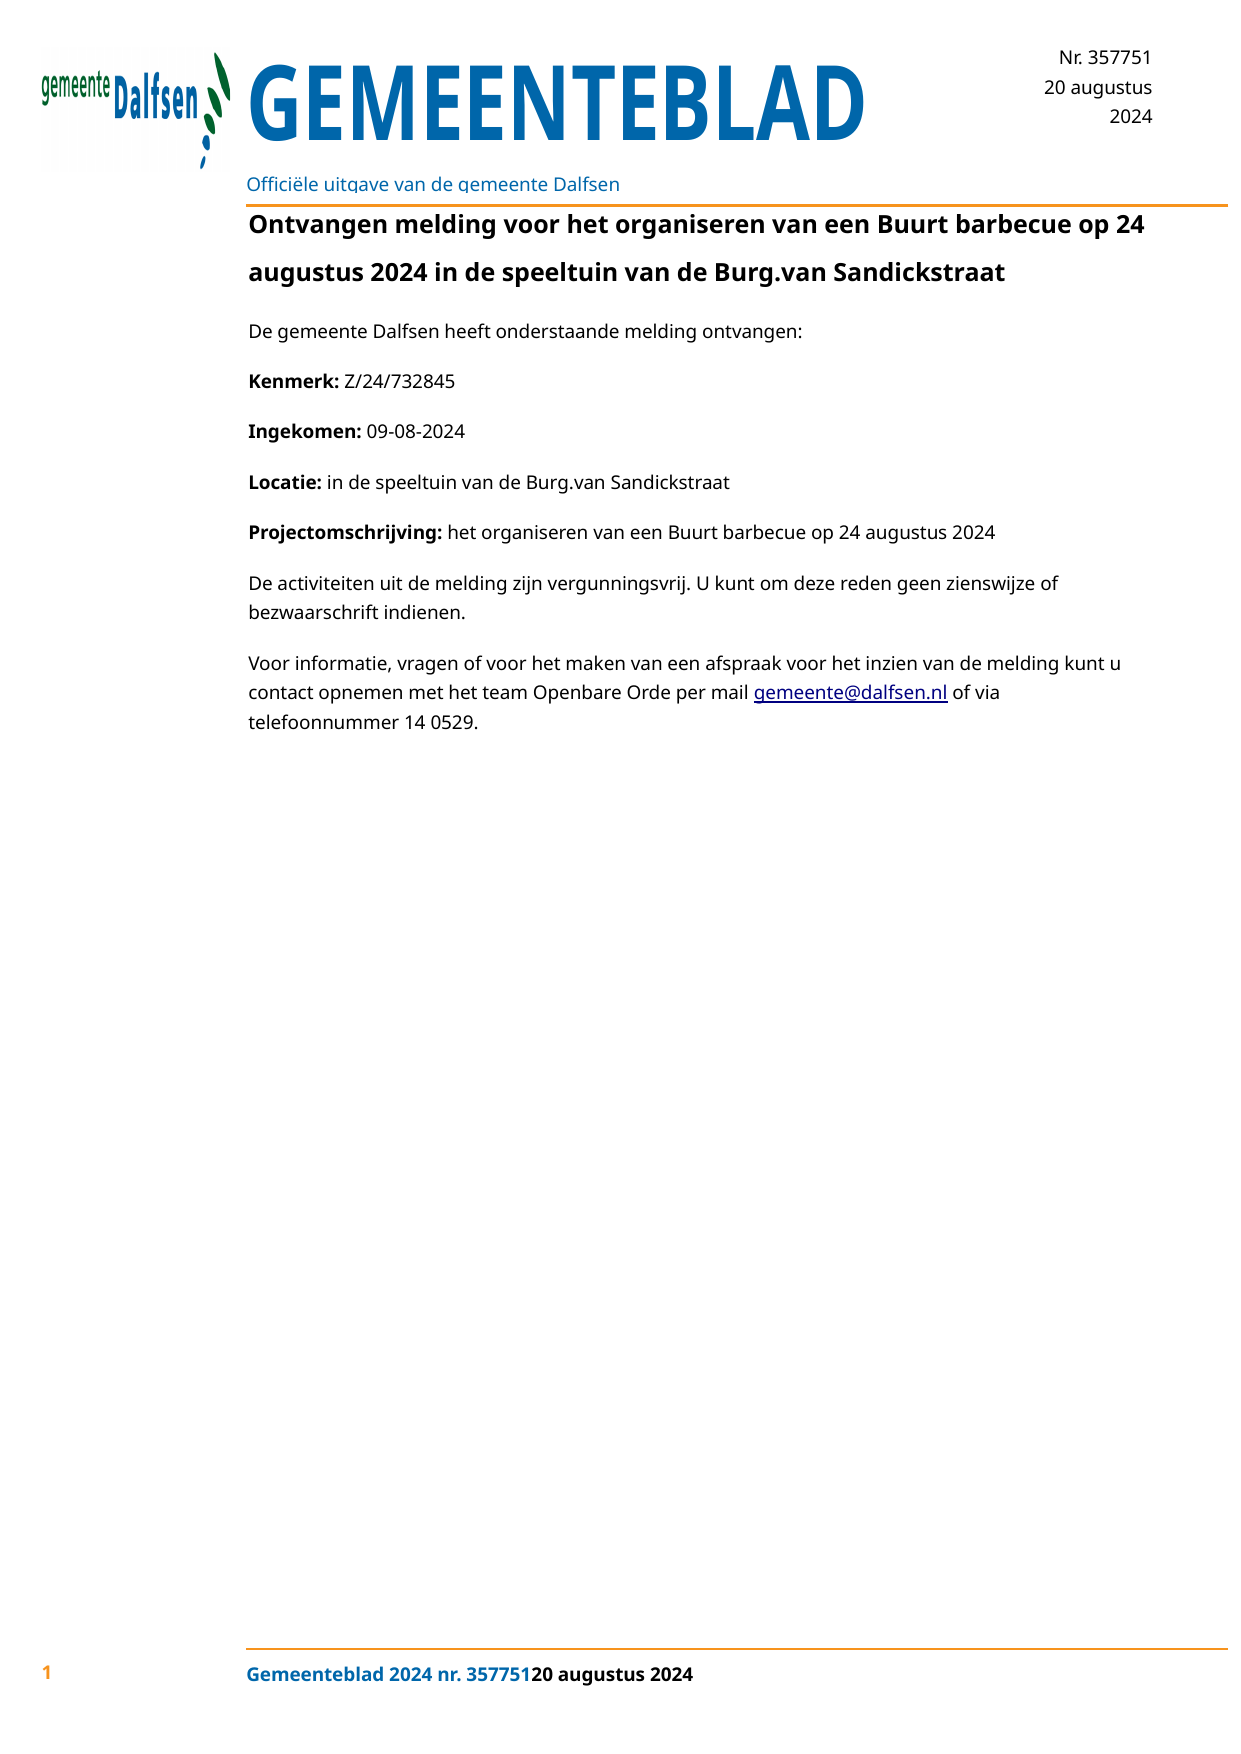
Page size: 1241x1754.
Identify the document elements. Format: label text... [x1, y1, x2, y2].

text De gemeente Dalfsen heeft onderstaande melding ontvangen: [248, 318, 1152, 344]
text Kenmerk: Z/24/732845 [248, 368, 1152, 394]
text De activiteiten uit de melding zijn vergunningsvrij. U kunt om deze reden geen zienswijze of bezwaarschrift indienen. [248, 570, 1152, 625]
picture [41, 47, 231, 172]
text Locatie: in de speeltuin van de Burg.van Sandickstraat [248, 469, 1152, 495]
text Voor informatie, vragen of voor het maken van een afspraak voor het inzien van de melding kunt u contact opnemen met het team Openbare Orde per mail gemeente@dalfsen.nl of via telefoonnummer 14 0529. [248, 650, 1152, 735]
text Ontvangen melding voor het organiseren van een Buurt barbecue op 24 augustus 2024 in de speeltuin van de Burg.van Sandickstraat [248, 207, 1152, 288]
text Ingekomen: 09-08-2024 [248, 419, 1152, 444]
text Projectomschrijving: het organiseren van een Buurt barbecue op 24 augustus 2024 [248, 519, 1152, 545]
